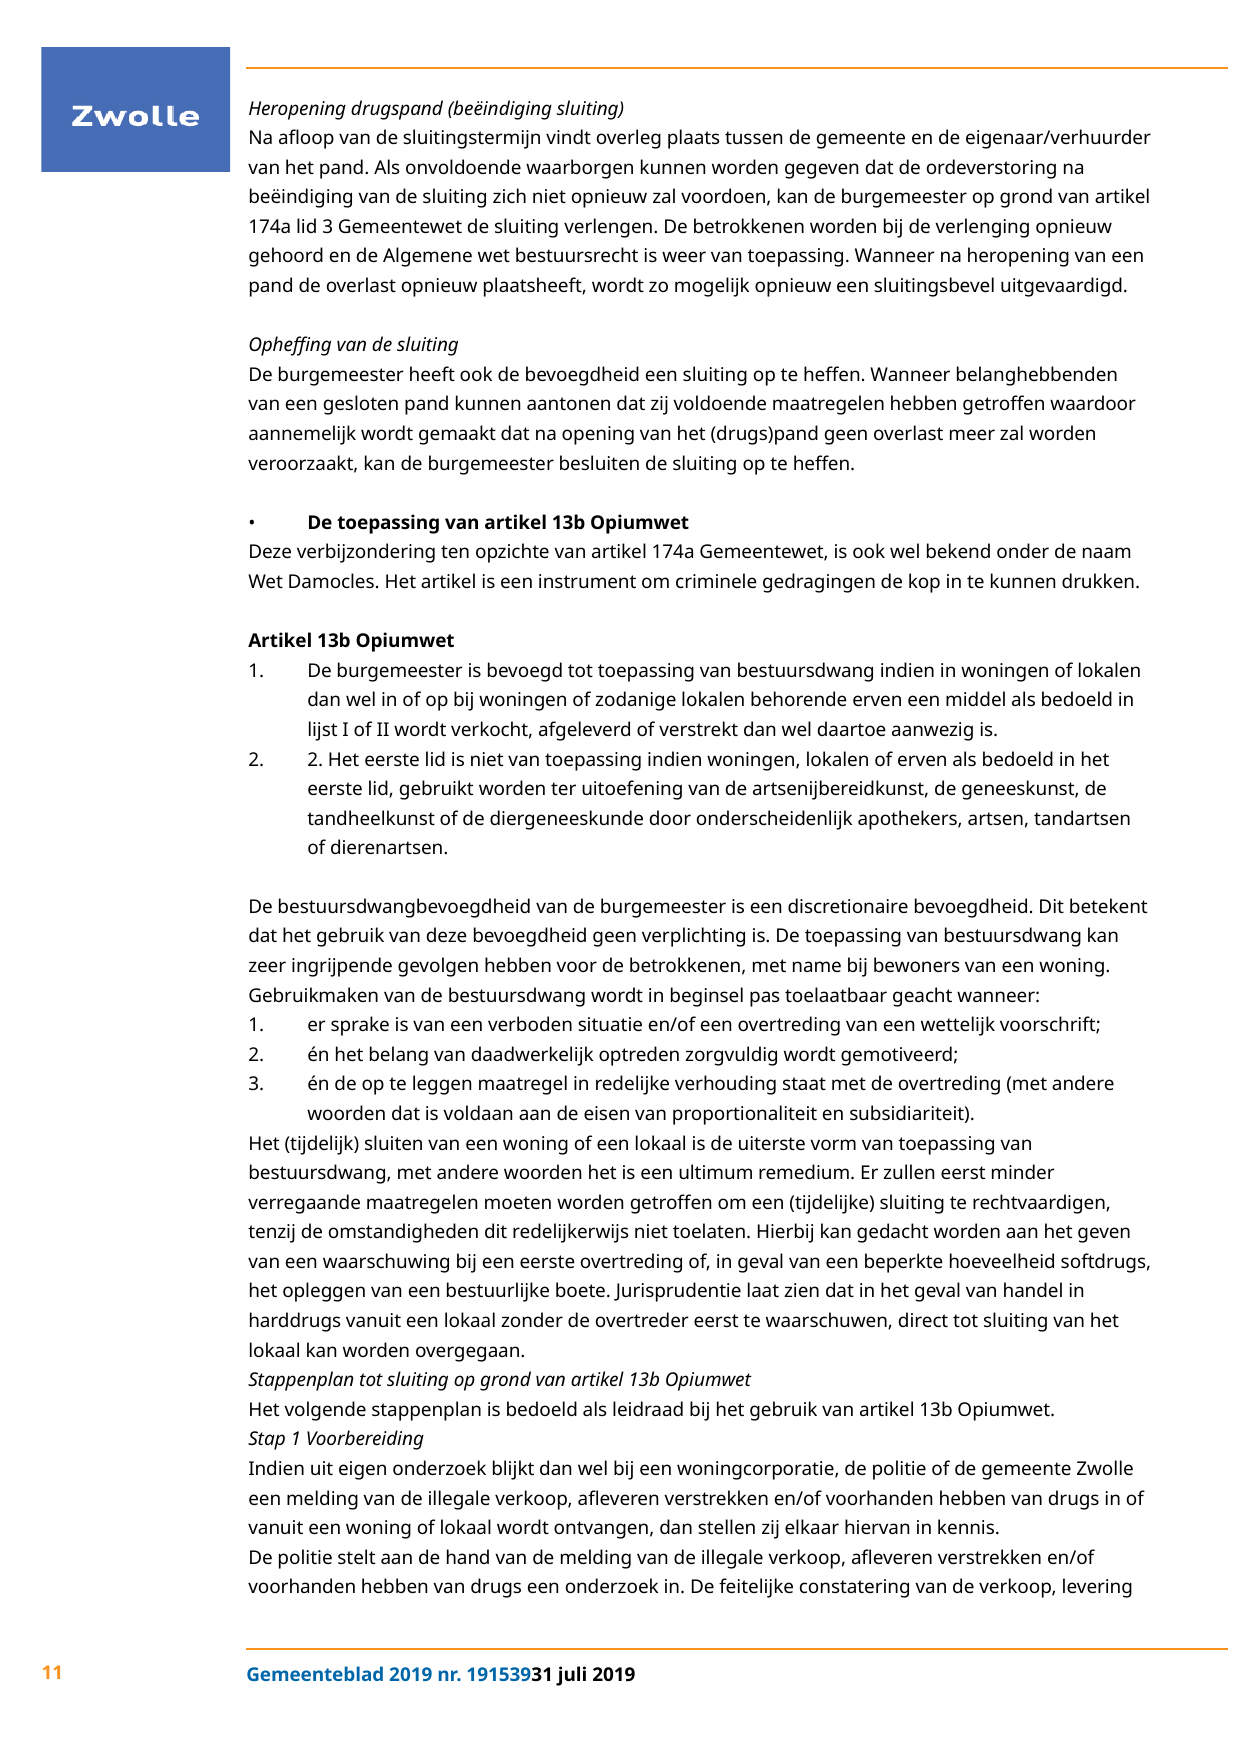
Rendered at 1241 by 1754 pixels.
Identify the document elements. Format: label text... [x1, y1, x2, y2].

text De bestuursdwangbevoegdheid van de burgemeester is een discretionaire bevoegdheid. Dit betekent dat het gebruik van deze bevoegdheid geen verplichting is. De toepassing van bestuursdwang kan zeer ingrijpende gevolgen hebben voor de betrokkenen, met name bij bewoners van een woning. [248, 893, 1152, 978]
list én het belang van daadwerkelijk optreden zorgvuldig wordt gemotiveerd; [248, 1041, 1152, 1067]
list De toepassing van artikel 13b Opiumwet [248, 509, 1152, 535]
text Indien uit eigen onderzoek blijkt dan wel bij een woningcorporatie, de politie of de gemeente Zwolle een melding van de illegale verkoop, afleveren verstrekken en/of voorhanden hebben van drugs in of vanuit een woning of lokaal wordt ontvangen, dan stellen zij elkaar hiervan in kennis. [248, 1455, 1152, 1540]
text Het (tijdelijk) sluiten van een woning of een lokaal is de uiterste vorm van toepassing van bestuursdwang, met andere woorden het is een ultimum remedium. Er zullen eerst minder verregaande maatregelen moeten worden getroffen om een (tijdelijke) sluiting te rechtvaardigen, tenzij de omstandigheden dit redelijkerwijs niet toelaten. Hierbij kan gedacht worden aan het geven van een waarschuwing bij een eerste overtreding of, in geval van een beperkte hoeveelheid softdrugs, het opleggen van een bestuurlijke boete. Jurisprudentie laat zien dat in het geval van handel in harddrugs vanuit een lokaal zonder de overtreder eerst te waarschuwen, direct tot sluiting van het lokaal kan worden overgegaan. [248, 1130, 1152, 1362]
list er sprake is van een verboden situatie en/of een overtreding van een wettelijk voorschrift; [248, 1011, 1152, 1037]
picture [41, 47, 231, 172]
list én de op te leggen maatregel in redelijke verhouding staat met de overtreding (met andere woorden dat is voldaan aan de eisen van proportionaliteit en subsidiariteit). [248, 1071, 1152, 1126]
text Deze verbijzondering ten opzichte van artikel 174a Gemeentewet, is ook wel bekend onder de naam Wet Damocles. Het artikel is een instrument om criminele gedragingen de kop in te kunnen drukken. [248, 538, 1152, 594]
text Stap 1 Voorbereiding [248, 1426, 1152, 1451]
text Stappenplan tot sluiting op grond van artikel 13b Opiumwet [248, 1366, 1152, 1392]
text Opheffing van de sluiting [248, 331, 1152, 357]
text De politie stelt aan de hand van de melding van de illegale verkoop, afleveren verstrekken en/of voorhanden hebben van drugs een onderzoek in. De feitelijke constatering van de verkoop, levering [248, 1544, 1152, 1599]
text De burgemeester heeft ook de bevoegdheid een sluiting op te heffen. Wanneer belanghebbenden van een gesloten pand kunnen aantonen dat zij voldoende maatregelen hebben getroffen waardoor aannemelijk wordt gemaakt dat na opening van het (drugs)pand geen overlast meer zal worden veroorzaakt, kan de burgemeester besluiten de sluiting op te heffen. [248, 361, 1152, 476]
table_header Artikel 13b Opiumwet De burgemeester is bevoegd tot toepassing van bestuursdwang indien in woningen of lokalen dan wel in of op bij woningen of zodanige lokalen behorende erven een middel als bedoeld in lijst I of II wordt verkocht, afgeleverd of verstrekt dan wel daartoe aanwezig is. 2. Het eerste lid is niet van toepassing indien woningen, lokalen of erven als bedoeld in het eerste lid, gebruikt worden ter uitoefening van de artsenijbereidkunst, de geneeskunst, de tandheelkunst of de diergeneeskunde door onderscheidenlijk apothekers, artsen, tandartsen of dierenartsen. [248, 628, 1152, 860]
text Na afloop van de sluitingstermijn vindt overleg plaats tussen de gemeente en de eigenaar/verhuurder van het pand. Als onvoldoende waarborgen kunnen worden gegeven dat de ordeverstoring na beëindiging van de sluiting zich niet opnieuw zal voordoen, kan de burgemeester op grond van artikel 174a lid 3 Gemeentewet de sluiting verlengen. De betrokkenen worden bij de verlenging opnieuw gehoord en de Algemene wet bestuursrecht is weer van toepassing. Wanneer na heropening van een pand de overlast opnieuw plaatsheeft, wordt zo mogelijk opnieuw een sluitingsbevel uitgevaardigd. [248, 124, 1152, 298]
text Heropening drugspand (beëindiging sluiting) [248, 95, 1152, 121]
text Gebruikmaken van de bestuursdwang wordt in beginsel pas toelaatbaar geacht wanneer: [248, 982, 1152, 1007]
text Het volgende stappenplan is bedoeld als leidraad bij het gebruik van artikel 13b Opiumwet. [248, 1396, 1152, 1422]
